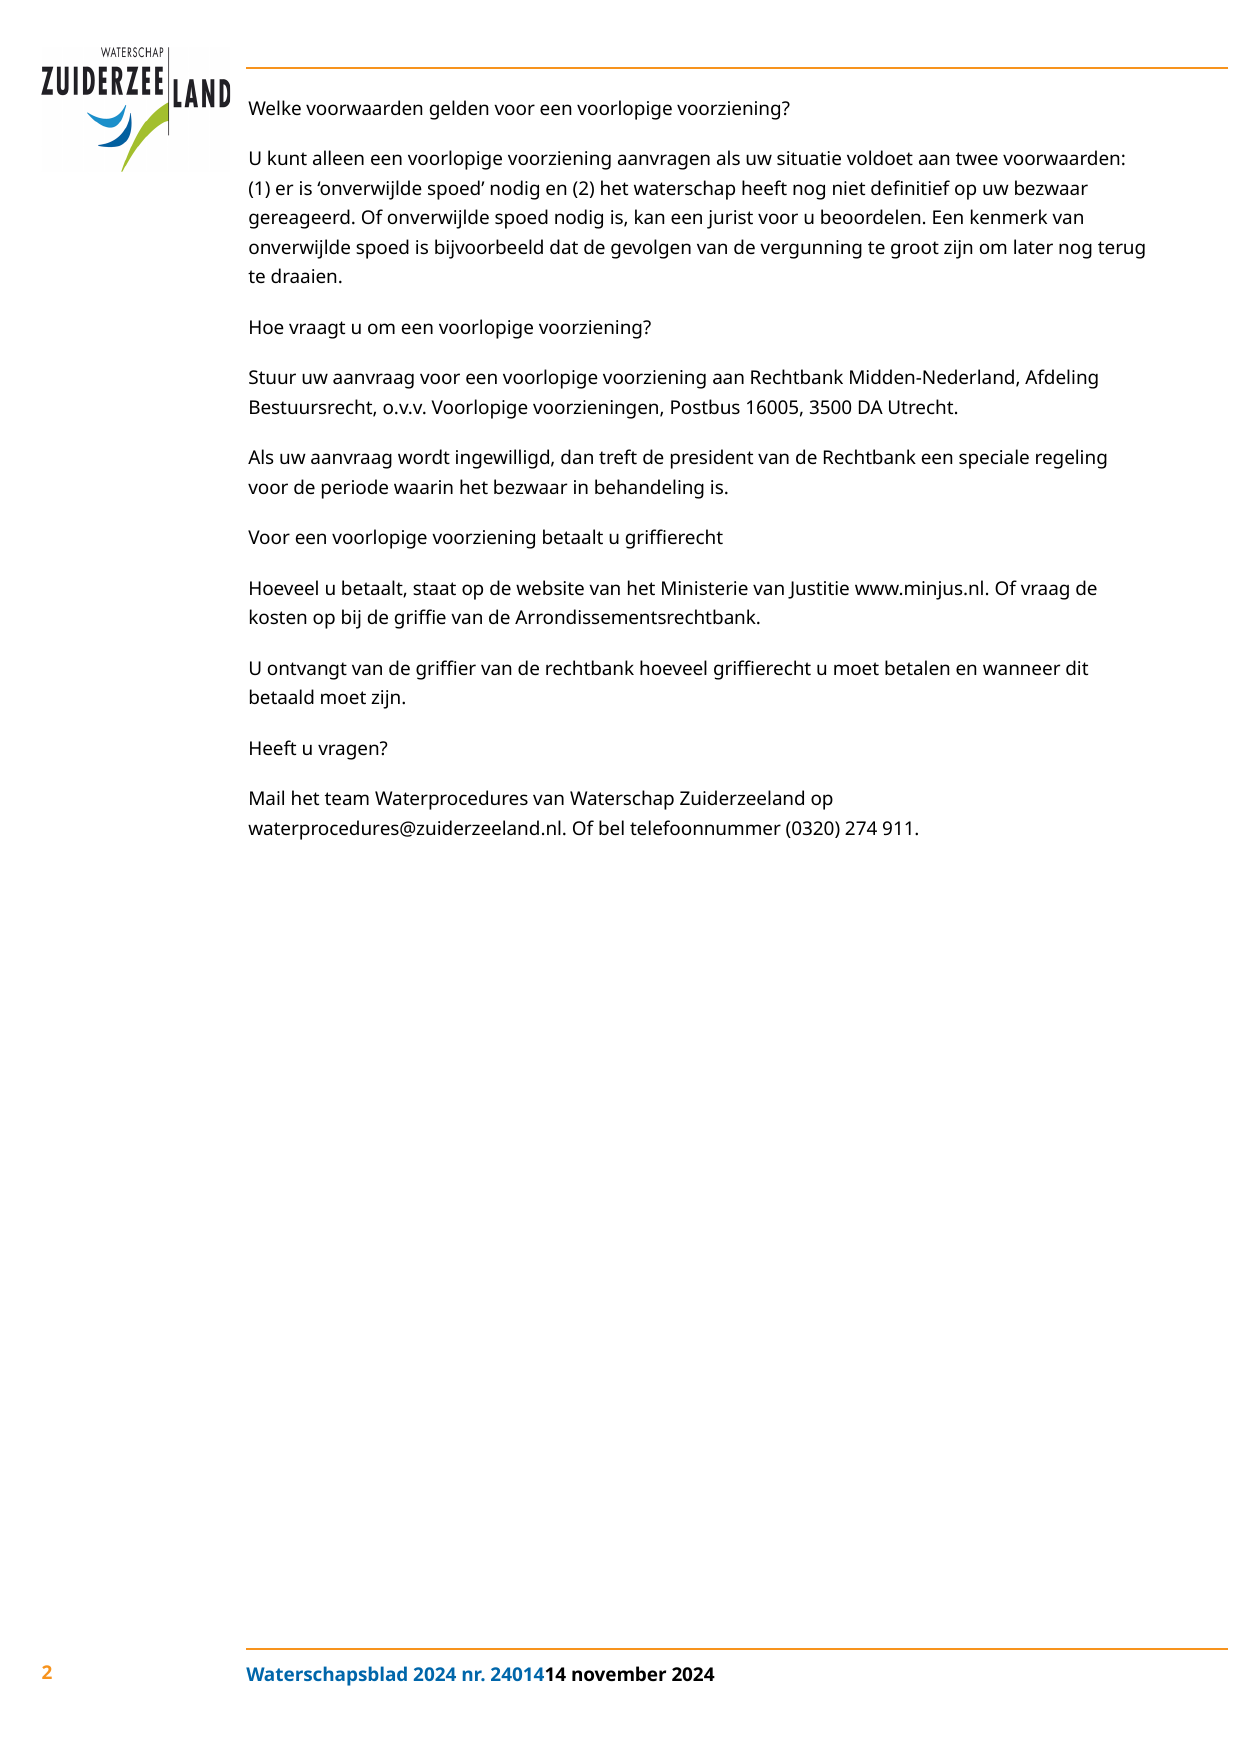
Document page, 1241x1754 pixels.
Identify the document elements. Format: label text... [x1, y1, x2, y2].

text Stuur uw aanvraag voor een voorlopige voorziening aan Rechtbank Midden-Nederland, Afdeling Bestuursrecht, o.v.v. Voorlopige voorzieningen, Postbus 16005, 3500 DA Utrecht. [248, 364, 1152, 420]
text Voor een voorlopige voorziening betaalt u griffierecht [248, 524, 1152, 550]
text U ontvangt van de griffier van de rechtbank hoeveel griffierecht u moet betalen en wanneer dit betaald moet zijn. [248, 655, 1152, 710]
text Als uw aanvraag wordt ingewilligd, dan treft de president van de Rechtbank een speciale regeling voor de periode waarin het bezwaar in behandeling is. [248, 444, 1152, 500]
text Hoe vraagt u om een voorlopige voorziening? [248, 314, 1152, 340]
text Mail het team Waterprocedures van Waterschap Zuiderzeeland op waterprocedures@zuiderzeeland.nl. Of bel telefoonnummer (0320) 274 911. [248, 785, 1152, 841]
text Hoeveel u betaalt, staat op de website van het Ministerie van Justitie www.minjus.nl. Of vraag de kosten op bij de griffie van de Arrondissementsrechtbank. [248, 575, 1152, 630]
text U kunt alleen een voorlopige voorziening aanvragen als uw situatie voldoet aan twee voorwaarden: (1) er is ‘onverwijlde spoed’ nodig en (2) het waterschap heeft nog niet definitief op uw bezwaar gereageerd. Of onverwijlde spoed nodig is, kan een jurist voor u beoordelen. Een kenmerk van onverwijlde spoed is bijvoorbeeld dat de gevolgen van de vergunning te groot zijn om later nog terug te draaien. [248, 145, 1152, 289]
picture [41, 47, 231, 172]
text Heeft u vragen? [248, 735, 1152, 761]
text Welke voorwaarden gelden voor een voorlopige voorziening? [248, 95, 1152, 121]
